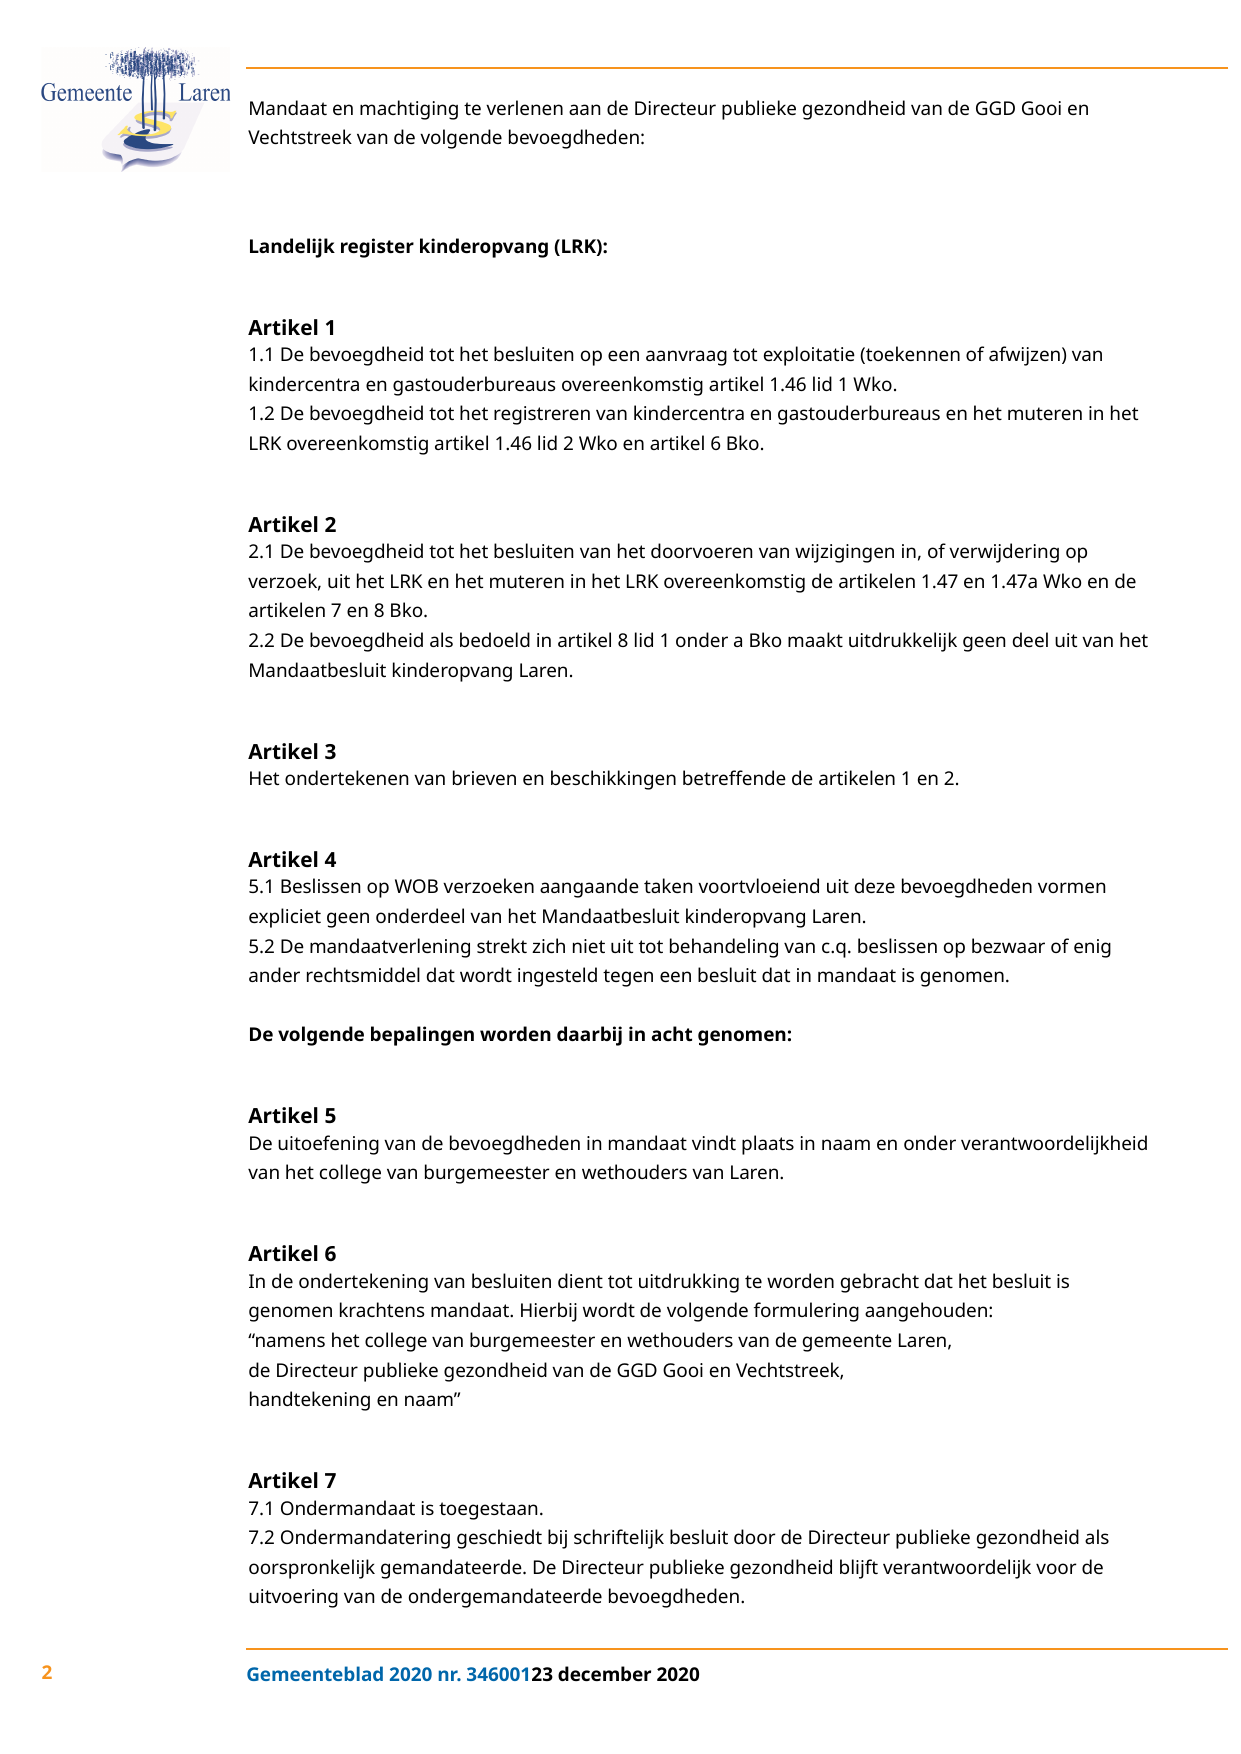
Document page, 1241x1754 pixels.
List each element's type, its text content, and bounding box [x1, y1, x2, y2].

text Landelijk register kinderopvang (LRK): [248, 233, 1152, 258]
text de Directeur publieke gezondheid van de GGD Gooi en Vechtstreek, [248, 1357, 1152, 1382]
text 1.1 De bevoegdheid tot het besluiten op een aanvraag tot exploitatie (toekennen of afwijzen) van kindercentra en gastouderbureaus overeenkomstig artikel 1.46 lid 1 Wko. [248, 341, 1152, 397]
text handtekening en naam” [248, 1386, 1152, 1412]
picture [41, 47, 231, 172]
text Artikel 2 [248, 510, 1152, 538]
text 1.2 De bevoegdheid tot het registreren van kindercentra en gastouderbureaus en het muteren in het LRK overeenkomstig artikel 1.46 lid 2 Wko en artikel 6 Bko. [248, 400, 1152, 456]
text 5.2 De mandaatverlening strekt zich niet uit tot behandeling van c.q. beslissen op bezwaar of enig ander rechtsmiddel dat wordt ingesteld tegen een besluit dat in mandaat is genomen. [248, 933, 1152, 988]
text In de ondertekening van besluiten dient tot uitdrukking te worden gebracht dat het besluit is genomen krachtens mandaat. Hierbij wordt de volgende formulering aangehouden: [248, 1268, 1152, 1323]
text Artikel 3 [248, 737, 1152, 765]
text De volgende bepalingen worden daarbij in acht genomen: [248, 1022, 1152, 1047]
text 5.1 Beslissen op WOB verzoeken aangaande taken voortvloeiend uit deze bevoegdheden vormen expliciet geen onderdeel van het Mandaatbesluit kinderopvang Laren. [248, 874, 1152, 929]
text “namens het college van burgemeester en wethouders van de gemeente Laren, [248, 1327, 1152, 1353]
text 7.1 Ondermandaat is toegestaan. [248, 1495, 1152, 1521]
text Het ondertekenen van brieven en beschikkingen betreffende de artikelen 1 en 2. [248, 765, 1152, 791]
text Artikel 6 [248, 1239, 1152, 1268]
text Artikel 7 [248, 1466, 1152, 1495]
text 7.2 Ondermandatering geschiedt bij schriftelijk besluit door de Directeur publieke gezondheid als oorspronkelijk gemandateerde. De Directeur publieke gezondheid blijft verantwoordelijk voor de uitvoering van de ondergemandateerde bevoegdheden. [248, 1524, 1152, 1609]
text Artikel 1 [248, 313, 1152, 341]
text 2.1 De bevoegdheid tot het besluiten van het doorvoeren van wijzigingen in, of verwijdering op verzoek, uit het LRK en het muteren in het LRK overeenkomstig de artikelen 1.47 en 1.47a Wko en de artikelen 7 en 8 Bko. [248, 538, 1152, 623]
text 2.2 De bevoegdheid als bedoeld in artikel 8 lid 1 onder a Bko maakt uitdrukkelijk geen deel uit van het Mandaatbesluit kinderopvang Laren. [248, 627, 1152, 682]
text Mandaat en machtiging te verlenen aan de Directeur publieke gezondheid van de GGD Gooi en Vechtstreek van de volgende bevoegdheden: [248, 95, 1152, 150]
text Artikel 4 [248, 845, 1152, 874]
text De uitoefening van de bevoegdheden in mandaat vindt plaats in naam en onder verantwoordelijkheid van het college van burgemeester en wethouders van Laren. [248, 1130, 1152, 1185]
text Artikel 5 [248, 1102, 1152, 1130]
